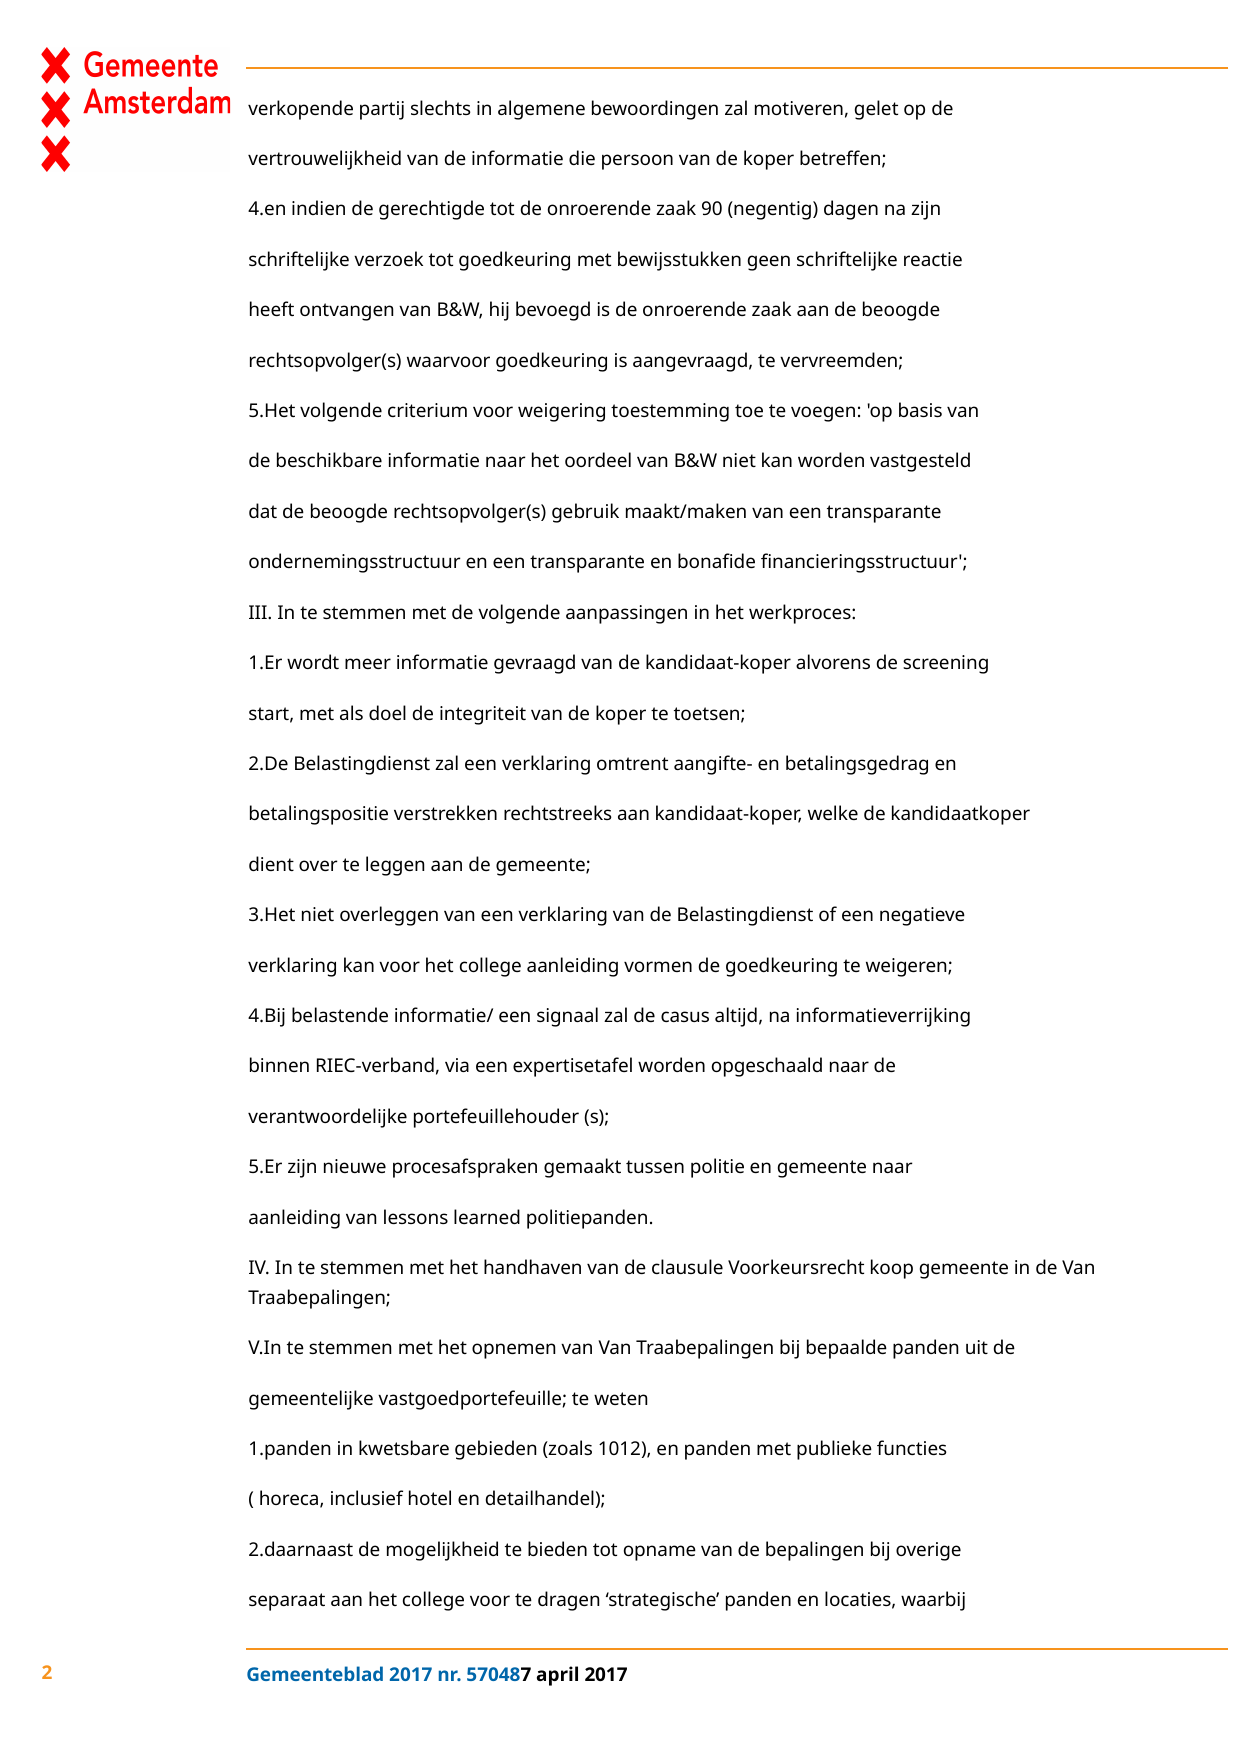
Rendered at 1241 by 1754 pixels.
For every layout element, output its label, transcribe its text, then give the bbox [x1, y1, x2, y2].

text 2.De Belastingdienst zal een verklaring omtrent aangifte- en betalingsgedrag en [248, 750, 1152, 776]
text 4.Bij belastende informatie/ een signaal zal de casus altijd, na informatieverrijking [248, 1002, 1152, 1028]
text de beschikbare informatie naar het oordeel van B&W niet kan worden vastgesteld [248, 448, 1152, 473]
text 3.Het niet overleggen van een verklaring van de Belastingdienst of een negatieve [248, 901, 1152, 927]
text rechtsopvolger(s) waarvoor goedkeuring is aangevraagd, te vervreemden; [248, 347, 1152, 373]
text 5.Het volgende criterium voor weigering toestemming toe te voegen: 'op basis van [248, 397, 1152, 423]
text 1.panden in kwetsbare gebieden (zoals 1012), en panden met publieke functies [248, 1435, 1152, 1461]
text start, met als doel de integriteit van de koper te toetsen; [248, 700, 1152, 726]
text schriftelijke verzoek tot goedkeuring met bewijsstukken geen schriftelijke reactie [248, 246, 1152, 272]
picture [41, 47, 231, 172]
text 4.en indien de gerechtigde tot de onroerende zaak 90 (negentig) dagen na zijn [248, 196, 1152, 221]
text ondernemingsstructuur en een transparante en bonafide financieringsstructuur'; [248, 548, 1152, 574]
text V.In te stemmen met het opnemen van Van Traabepalingen bij bepaalde panden uit de [248, 1334, 1152, 1360]
text heeft ontvangen van B&W, hij bevoegd is de onroerende zaak aan de beoogde [248, 296, 1152, 322]
text dat de beoogde rechtsopvolger(s) gebruik maakt/maken van een transparante [248, 498, 1152, 524]
text 2.daarnaast de mogelijkheid te bieden tot opname van de bepalingen bij overige [248, 1536, 1152, 1562]
text verantwoordelijke portefeuillehouder (s); [248, 1103, 1152, 1129]
text aanleiding van lessons learned politiepanden. [248, 1204, 1152, 1230]
text vertrouwelijkheid van de informatie die persoon van de koper betreffen; [248, 145, 1152, 171]
text ( horeca, inclusief hotel en detailhandel); [248, 1486, 1152, 1511]
text betalingspositie verstrekken rechtstreeks aan kandidaat-koper, welke de kandidaatkoper [248, 801, 1152, 826]
text III. In te stemmen met de volgende aanpassingen in het werkproces: [248, 599, 1152, 625]
text separaat aan het college voor te dragen ‘strategische’ panden en locaties, waarbij [248, 1586, 1152, 1612]
text 5.Er zijn nieuwe procesafspraken gemaakt tussen politie en gemeente naar [248, 1153, 1152, 1179]
text binnen RIEC-verband, via een expertisetafel worden opgeschaald naar de [248, 1053, 1152, 1078]
text 1.Er wordt meer informatie gevraagd van de kandidaat-koper alvorens de screening [248, 649, 1152, 675]
text dient over te leggen aan de gemeente; [248, 851, 1152, 877]
text gemeentelijke vastgoedportefeuille; te weten [248, 1385, 1152, 1411]
text IV. In te stemmen met het handhaven van de clausule Voorkeursrecht koop gemeente in de Van Traabepalingen; [248, 1254, 1152, 1310]
text verkopende partij slechts in algemene bewoordingen zal motiveren, gelet op de [248, 95, 1152, 121]
text verklaring kan voor het college aanleiding vormen de goedkeuring te weigeren; [248, 952, 1152, 978]
